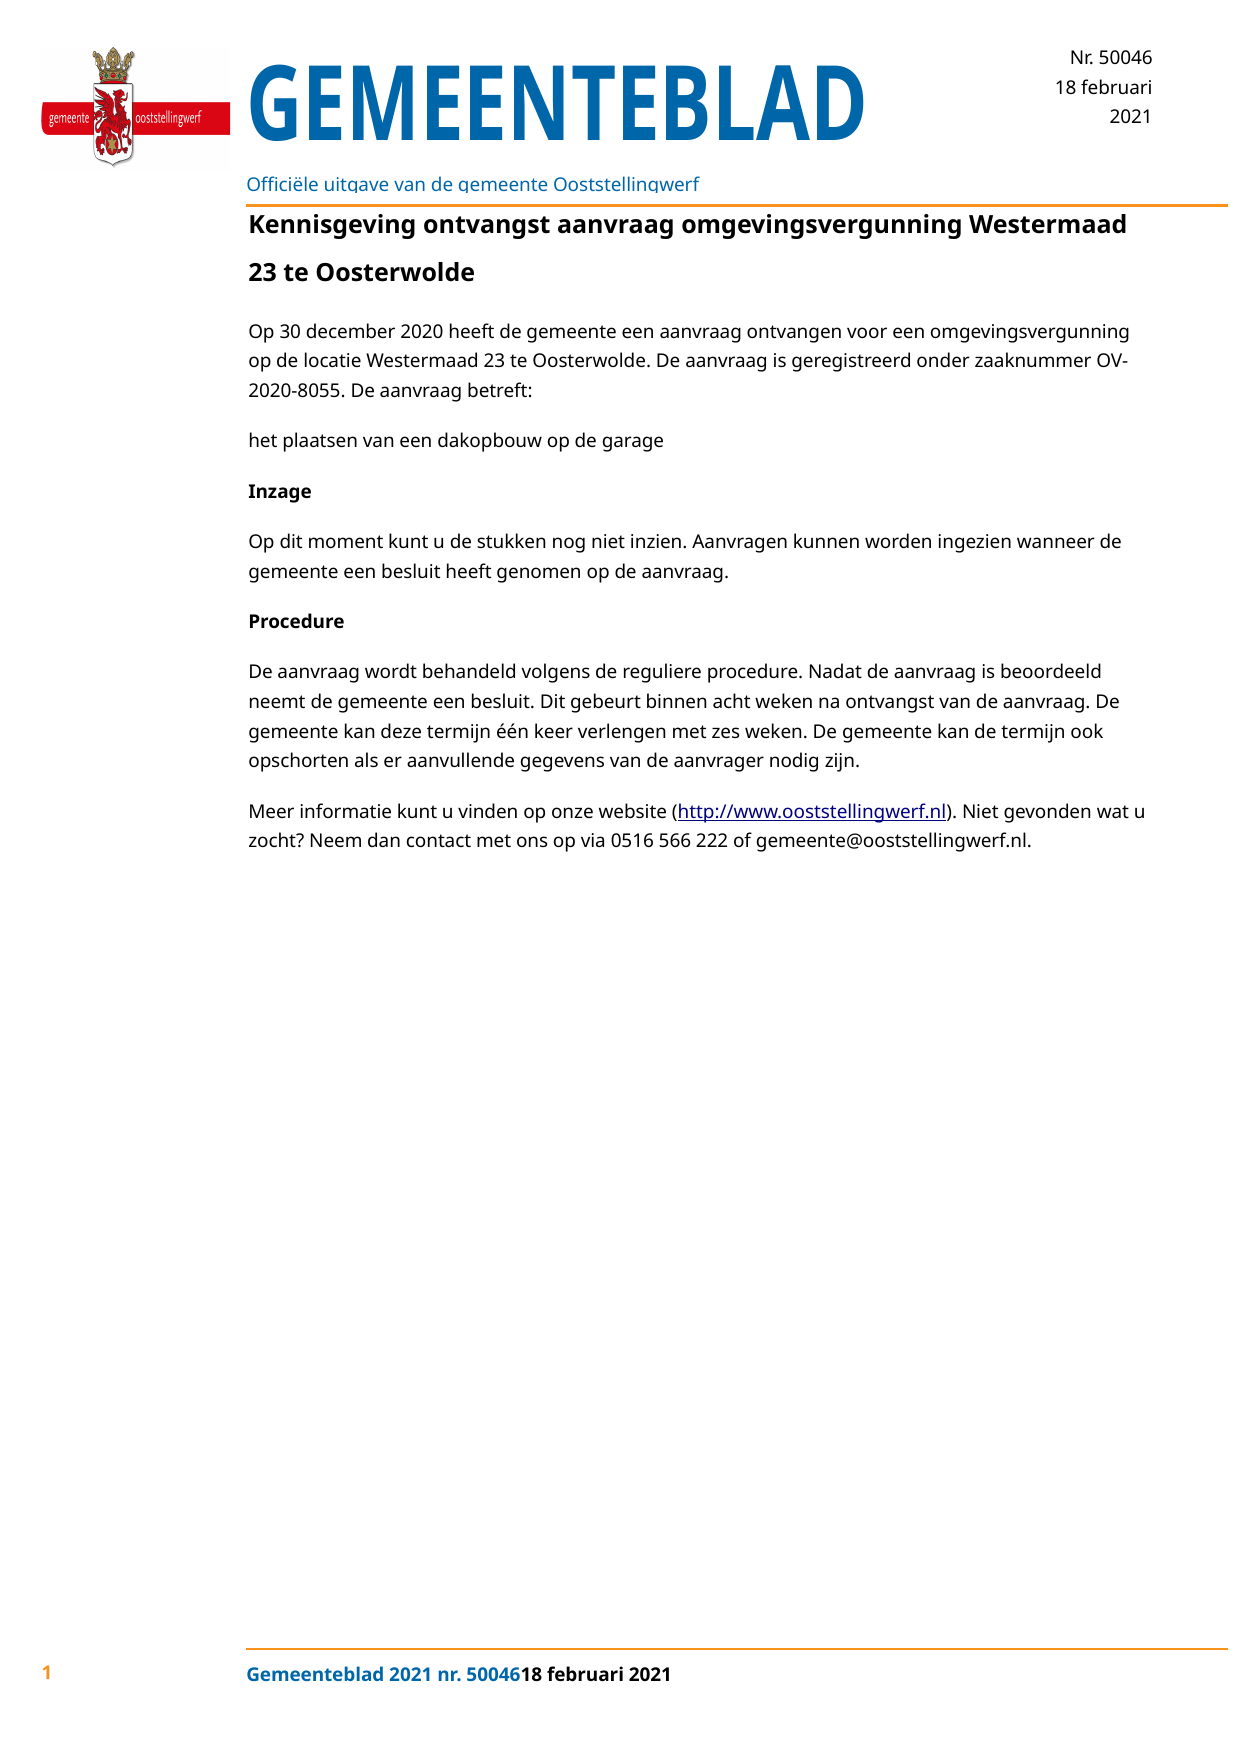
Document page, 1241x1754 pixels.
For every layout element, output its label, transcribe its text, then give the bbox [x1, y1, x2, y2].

text Op dit moment kunt u de stukken nog niet inzien. Aanvragen kunnen worden ingezien wanneer de gemeente een besluit heeft genomen op de aanvraag. [248, 528, 1152, 584]
picture [41, 47, 231, 172]
text Op 30 december 2020 heeft de gemeente een aanvraag ontvangen voor een omgevingsvergunning op de locatie Westermaad 23 te Oosterwolde. De aanvraag is geregistreerd onder zaaknummer OV-2020-8055. De aanvraag betreft: [248, 318, 1152, 403]
text De aanvraag wordt behandeld volgens de reguliere procedure. Nadat de aanvraag is beoordeeld neemt de gemeente een besluit. Dit gebeurt binnen acht weken na ontvangst van de aanvraag. De gemeente kan deze termijn één keer verlengen met zes weken. De gemeente kan de termijn ook opschorten als er aanvullende gegevens van de aanvrager nodig zijn. [248, 659, 1152, 773]
text het plaatsen van een dakopbouw op de garage [248, 427, 1152, 453]
text Kennisgeving ontvangst aanvraag omgevingsvergunning Westermaad 23 te Oosterwolde [248, 207, 1152, 288]
text Procedure [248, 608, 1152, 634]
text Meer informatie kunt u vinden op onze website (http://www.ooststellingwerf.nl). Niet gevonden wat u zocht? Neem dan contact met ons op via 0516 566 222 of gemeente@ooststellingwerf.nl. [248, 798, 1152, 853]
text Inzage [248, 478, 1152, 504]
